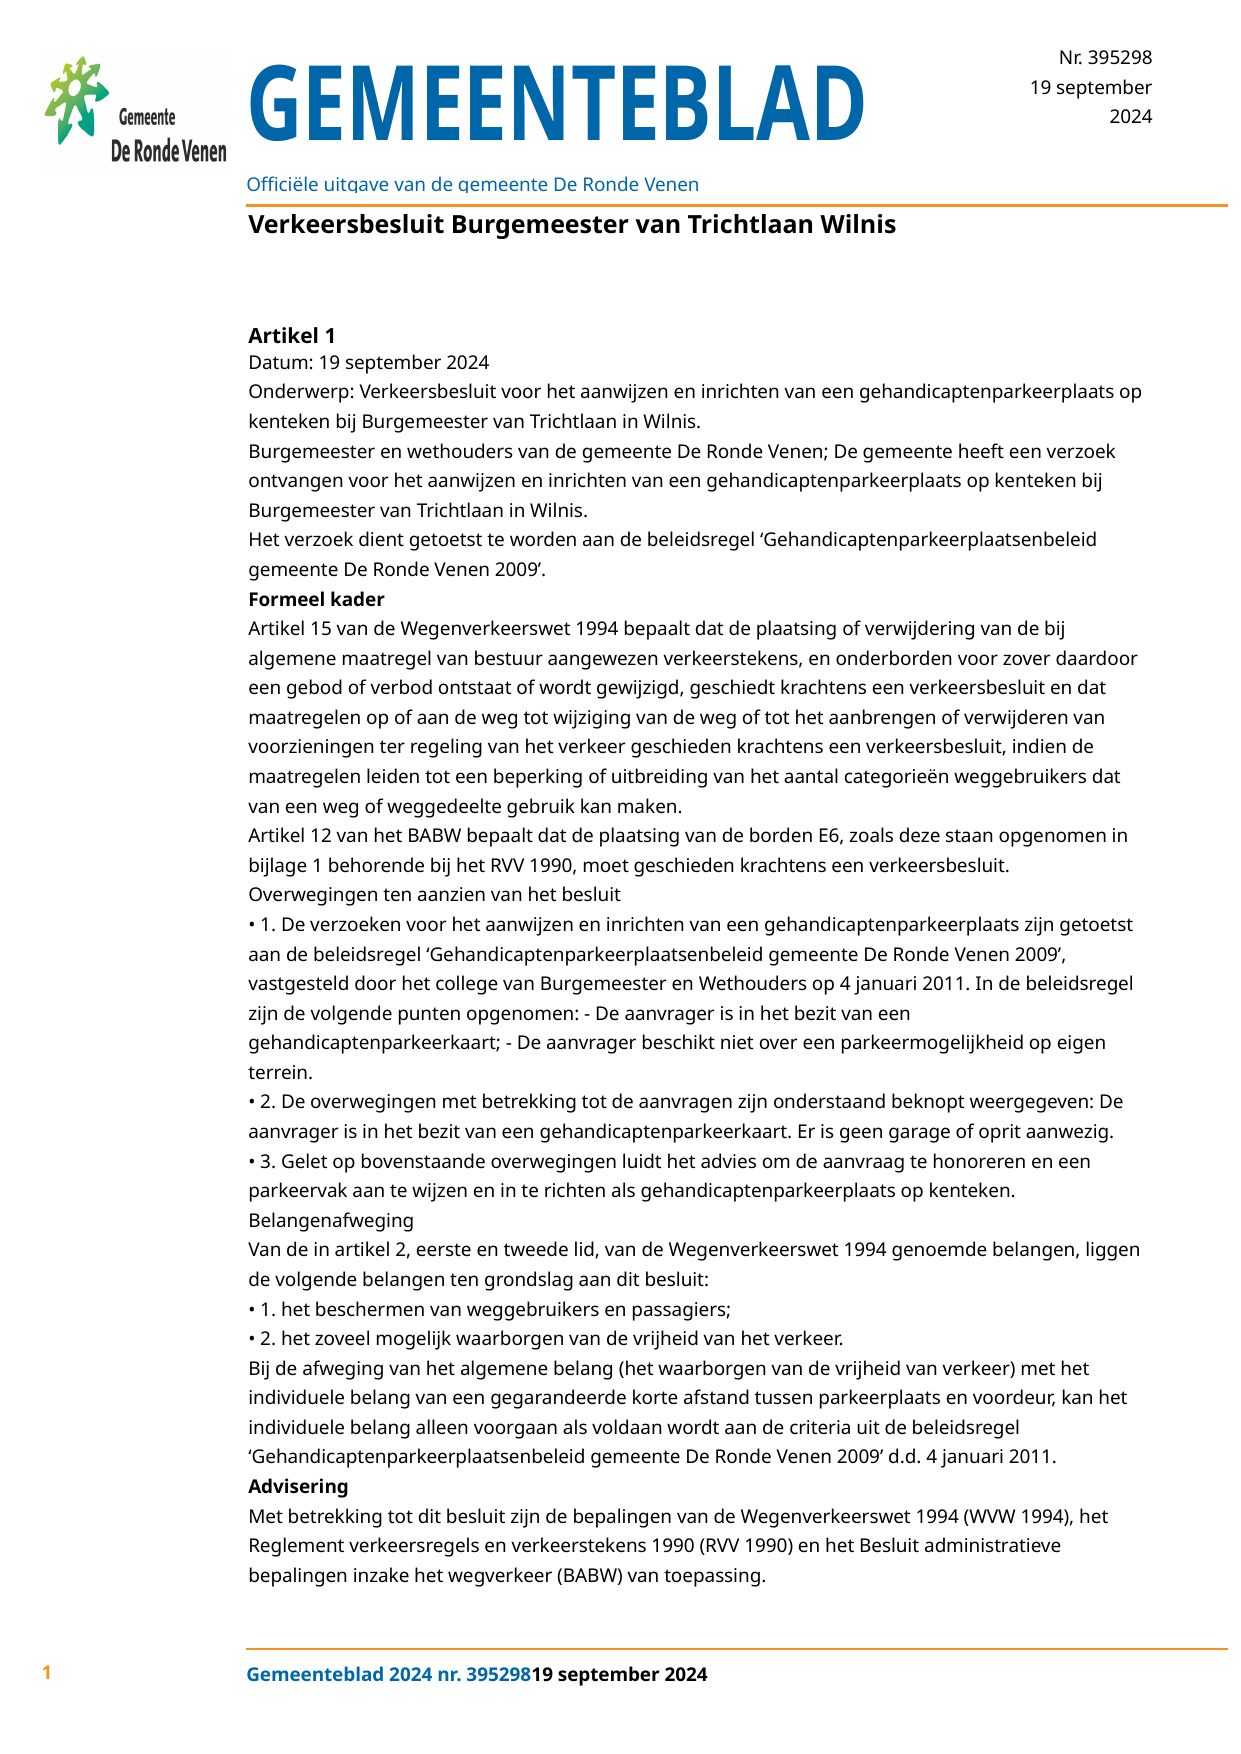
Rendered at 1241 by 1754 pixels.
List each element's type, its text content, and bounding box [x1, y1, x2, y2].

text Overwegingen ten aanzien van het besluit [248, 882, 1152, 907]
text • 1. het beschermen van weggebruikers en passagiers; [248, 1296, 1152, 1322]
text Van de in artikel 2, eerste en tweede lid, van de Wegenverkeerswet 1994 genoemde belangen, liggen de volgende belangen ten grondslag aan dit besluit: [248, 1237, 1152, 1292]
text Belangenafweging [248, 1207, 1152, 1233]
text Met betrekking tot dit besluit zijn de bepalingen van de Wegenverkeerswet 1994 (WVW 1994), het Reglement verkeersregels en verkeerstekens 1990 (RVV 1990) en het Besluit administratieve bepalingen inzake het wegverkeer (BABW) van toepassing. [248, 1503, 1152, 1588]
text • 3. Gelet op bovenstaande overwegingen luidt het advies om de aanvraag te honoreren en een parkeervak aan te wijzen en in te richten als gehandicaptenparkeerplaats op kenteken. [248, 1148, 1152, 1203]
text Advisering [248, 1473, 1152, 1499]
text • 2. De overwegingen met betrekking tot de aanvragen zijn onderstaand beknopt weergegeven: De aanvrager is in het bezit van een gehandicaptenparkeerkaart. Er is geen garage of oprit aanwezig. [248, 1089, 1152, 1144]
text Artikel 1 [248, 321, 1152, 349]
text Artikel 12 van het BABW bepaalt dat de plaatsing van de borden E6, zoals deze staan opgenomen in bijlage 1 behorende bij het RVV 1990, moet geschieden krachtens een verkeersbesluit. [248, 822, 1152, 878]
text Artikel 15 van de Wegenverkeerswet 1994 bepaalt dat de plaatsing of verwijdering van de bij algemene maatregel van bestuur aangewezen verkeerstekens, en onderborden voor zover daardoor een gebod of verbod ontstaat of wordt gewijzigd, geschiedt krachtens een verkeersbesluit en dat maatregelen op of aan de weg tot wijziging van de weg of tot het aanbrengen of verwijderen van voorzieningen ter regeling van het verkeer geschieden krachtens een verkeersbesluit, indien de maatregelen leiden tot een beperking of uitbreiding van het aantal categorieën weggebruikers dat van een weg of weggedeelte gebruik kan maken. [248, 615, 1152, 819]
text • 2. het zoveel mogelijk waarborgen van de vrijheid van het verkeer. [248, 1325, 1152, 1351]
text Datum: 19 september 2024 [248, 349, 1152, 375]
text Formeel kader [248, 586, 1152, 612]
text • 1. De verzoeken voor het aanwijzen en inrichten van een gehandicaptenparkeerplaats zijn getoetst aan de beleidsregel ‘Gehandicaptenparkeerplaatsenbeleid gemeente De Ronde Venen 2009’, vastgesteld door het college van Burgemeester en Wethouders op 4 januari 2011. In de beleidsregel zijn de volgende punten opgenomen: - De aanvrager is in het bezit van een gehandicaptenparkeerkaart; - De aanvrager beschikt niet over een parkeermogelijkheid op eigen terrein. [248, 911, 1152, 1085]
text Onderwerp: Verkeersbesluit voor het aanwijzen en inrichten van een gehandicaptenparkeerplaats op kenteken bij Burgemeester van Trichtlaan in Wilnis. [248, 379, 1152, 434]
text Burgemeester en wethouders van de gemeente De Ronde Venen; De gemeente heeft een verzoek ontvangen voor het aanwijzen en inrichten van een gehandicaptenparkeerplaats op kenteken bij Burgemeester van Trichtlaan in Wilnis. [248, 438, 1152, 523]
text Het verzoek dient getoetst te worden aan de beleidsregel ‘Gehandicaptenparkeerplaatsenbeleid gemeente De Ronde Venen 2009’. [248, 527, 1152, 582]
picture [41, 47, 231, 172]
text Verkeersbesluit Burgemeester van Trichtlaan Wilnis [248, 207, 1152, 241]
text Bij de afweging van het algemene belang (het waarborgen van de vrijheid van verkeer) met het individuele belang van een gegarandeerde korte afstand tussen parkeerplaats en voordeur, kan het individuele belang alleen voorgaan als voldaan wordt aan de criteria uit de beleidsregel ‘Gehandicaptenparkeerplaatsenbeleid gemeente De Ronde Venen 2009’ d.d. 4 januari 2011. [248, 1355, 1152, 1469]
